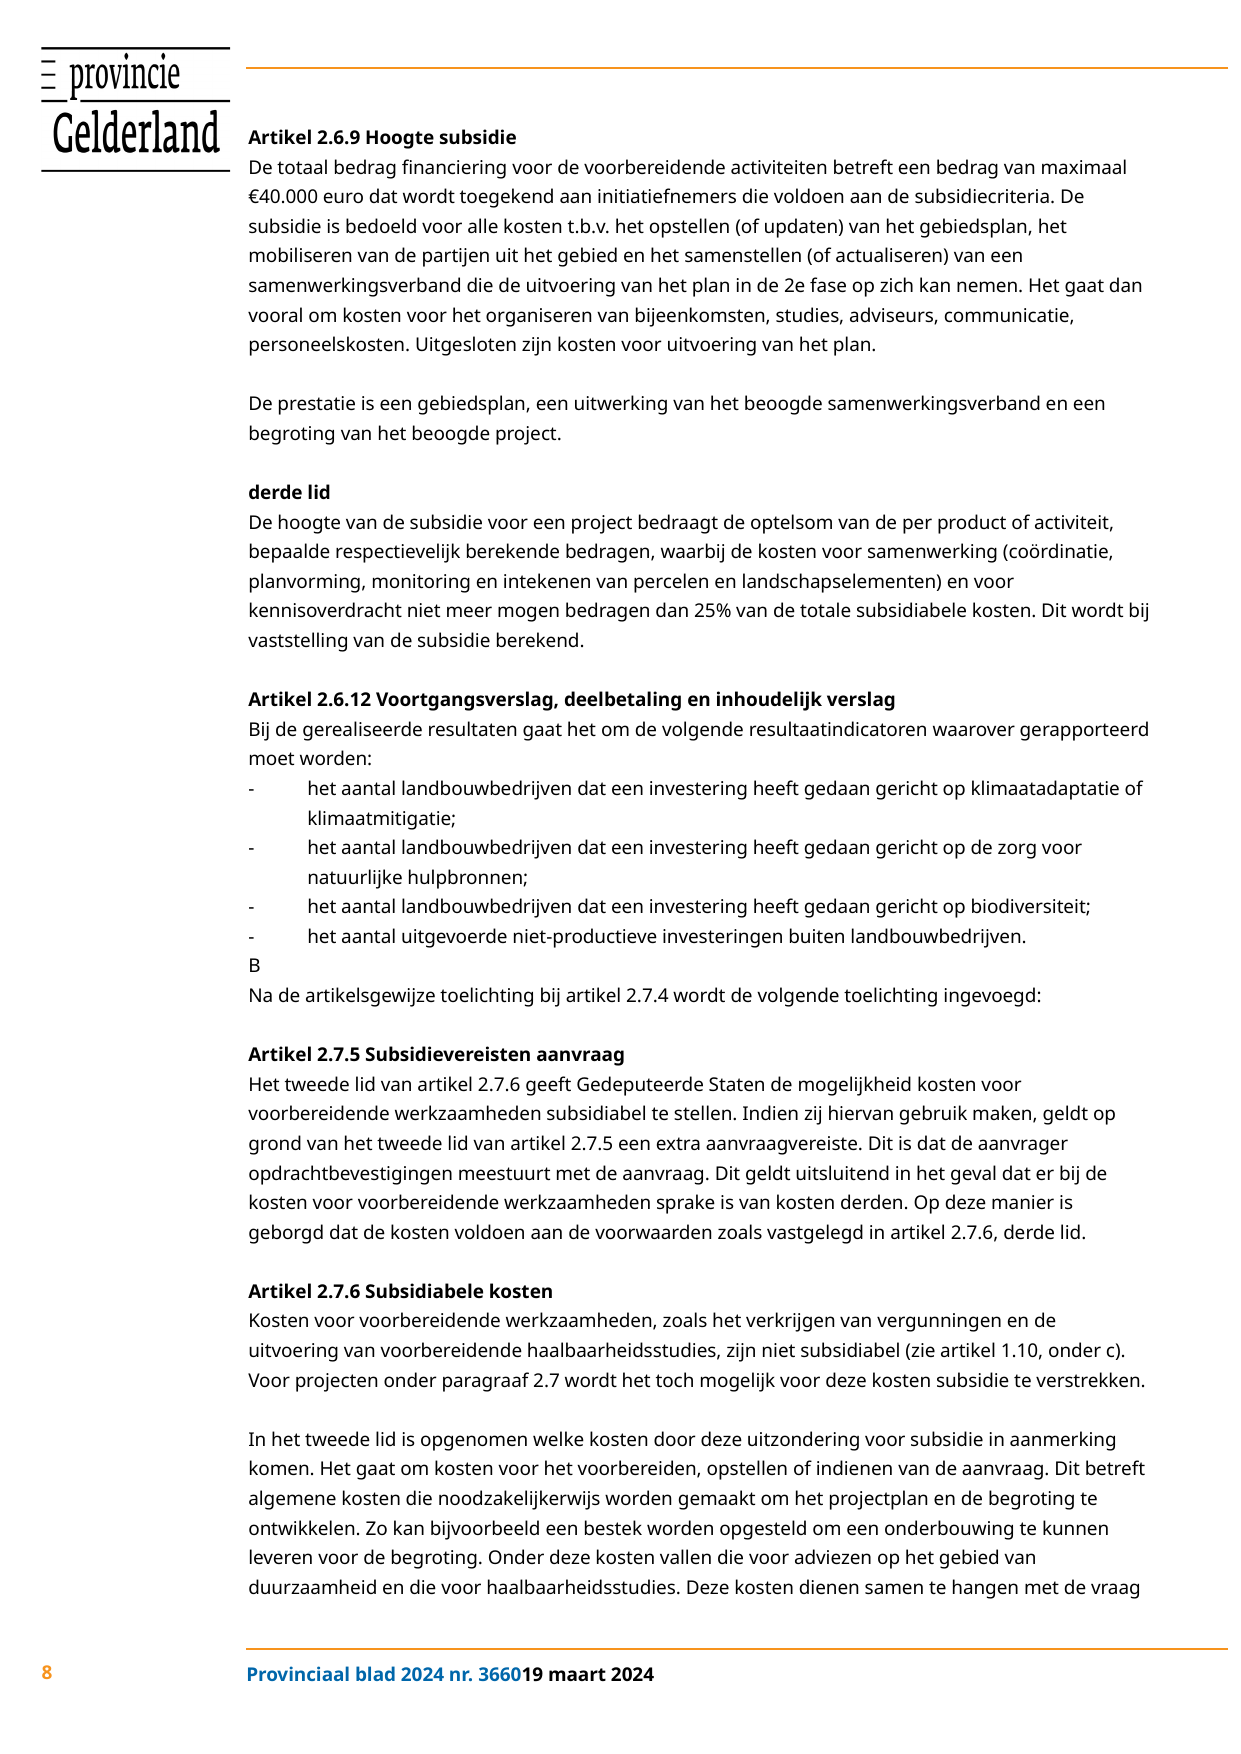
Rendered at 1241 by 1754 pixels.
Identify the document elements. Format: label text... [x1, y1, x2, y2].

text derde lid [248, 479, 1152, 505]
picture [41, 47, 231, 172]
text Kosten voor voorbereidende werkzaamheden, zoals het verkrijgen van vergunningen en de uitvoering van voorbereidende haalbaarheidsstudies, zijn niet subsidiabel (zie artikel 1.10, onder c). Voor projecten onder paragraaf 2.7 wordt het toch mogelijk voor deze kosten subsidie te verstrekken. [248, 1308, 1152, 1393]
text Artikel 2.6.9 Hoogte subsidie [248, 124, 1152, 150]
text Artikel 2.7.6 Subsidiabele kosten [248, 1278, 1152, 1304]
text Artikel 2.7.5 Subsidievereisten aanvraag [248, 1041, 1152, 1067]
list het aantal landbouwbedrijven dat een investering heeft gedaan gericht op de zorg voor natuurlijke hulpbronnen; [248, 834, 1152, 890]
list het aantal landbouwbedrijven dat een investering heeft gedaan gericht op klimaatadaptatie of klimaatmitigatie; [248, 775, 1152, 831]
text Bij de gerealiseerde resultaten gaat het om de volgende resultaatindicatoren waarover gerapporteerd moet worden: [248, 716, 1152, 771]
text Artikel 2.6.12 Voortgangsverslag, deelbetaling en inhoudelijk verslag [248, 686, 1152, 712]
list het aantal landbouwbedrijven dat een investering heeft gedaan gericht op biodiversiteit; [248, 893, 1152, 919]
text B [248, 953, 1152, 978]
list het aantal uitgevoerde niet-productieve investeringen buiten landbouwbedrijven. [248, 923, 1152, 949]
text Na de artikelsgewijze toelichting bij artikel 2.7.4 wordt de volgende toelichting ingevoegd: [248, 982, 1152, 1008]
text Het tweede lid van artikel 2.7.6 geeft Gedeputeerde Staten de mogelijkheid kosten voor voorbereidende werkzaamheden subsidiabel te stellen. Indien zij hiervan gebruik maken, geldt op grond van het tweede lid van artikel 2.7.5 een extra aanvraagvereiste. Dit is dat de aanvrager opdrachtbevestigingen meestuurt met de aanvraag. Dit geldt uitsluitend in het geval dat er bij de kosten voor voorbereidende werkzaamheden sprake is van kosten derden. Op deze manier is geborgd dat de kosten voldoen aan de voorwaarden zoals vastgelegd in artikel 2.7.6, derde lid. [248, 1071, 1152, 1245]
text De prestatie is een gebiedsplan, een uitwerking van het beoogde samenwerkingsverband en een begroting van het beoogde project. [248, 391, 1152, 446]
text De totaal bedrag financiering voor de voorbereidende activiteiten betreft een bedrag van maximaal €40.000 euro dat wordt toegekend aan initiatiefnemers die voldoen aan de subsidiecriteria. De subsidie is bedoeld voor alle kosten t.b.v. het opstellen (of updaten) van het gebiedsplan, het mobiliseren van de partijen uit het gebied en het samenstellen (of actualiseren) van een samenwerkingsverband die de uitvoering van het plan in de 2e fase op zich kan nemen. Het gaat dan vooral om kosten voor het organiseren van bijeenkomsten, studies, adviseurs, communicatie, personeelskosten. Uitgesloten zijn kosten voor uitvoering van het plan. [248, 154, 1152, 357]
text De hoogte van de subsidie voor een project bedraagt de optelsom van de per product of activiteit, bepaalde respectievelijk berekende bedragen, waarbij de kosten voor samenwerking (coördinatie, planvorming, monitoring en intekenen van percelen en landschapselementen) en voor kennisoverdracht niet meer mogen bedragen dan 25% van de totale subsidiabele kosten. Dit wordt bij vaststelling van de subsidie berekend. [248, 509, 1152, 653]
text In het tweede lid is opgenomen welke kosten door deze uitzondering voor subsidie in aanmerking komen. Het gaat om kosten voor het voorbereiden, opstellen of indienen van de aanvraag. Dit betreft algemene kosten die noodzakelijkerwijs worden gemaakt om het projectplan en de begroting te ontwikkelen. Zo kan bijvoorbeeld een bestek worden opgesteld om een onderbouwing te kunnen leveren voor de begroting. Onder deze kosten vallen die voor adviezen op het gebied van duurzaamheid en die voor haalbaarheidsstudies. Deze kosten dienen samen te hangen met de vraag [248, 1426, 1152, 1600]
